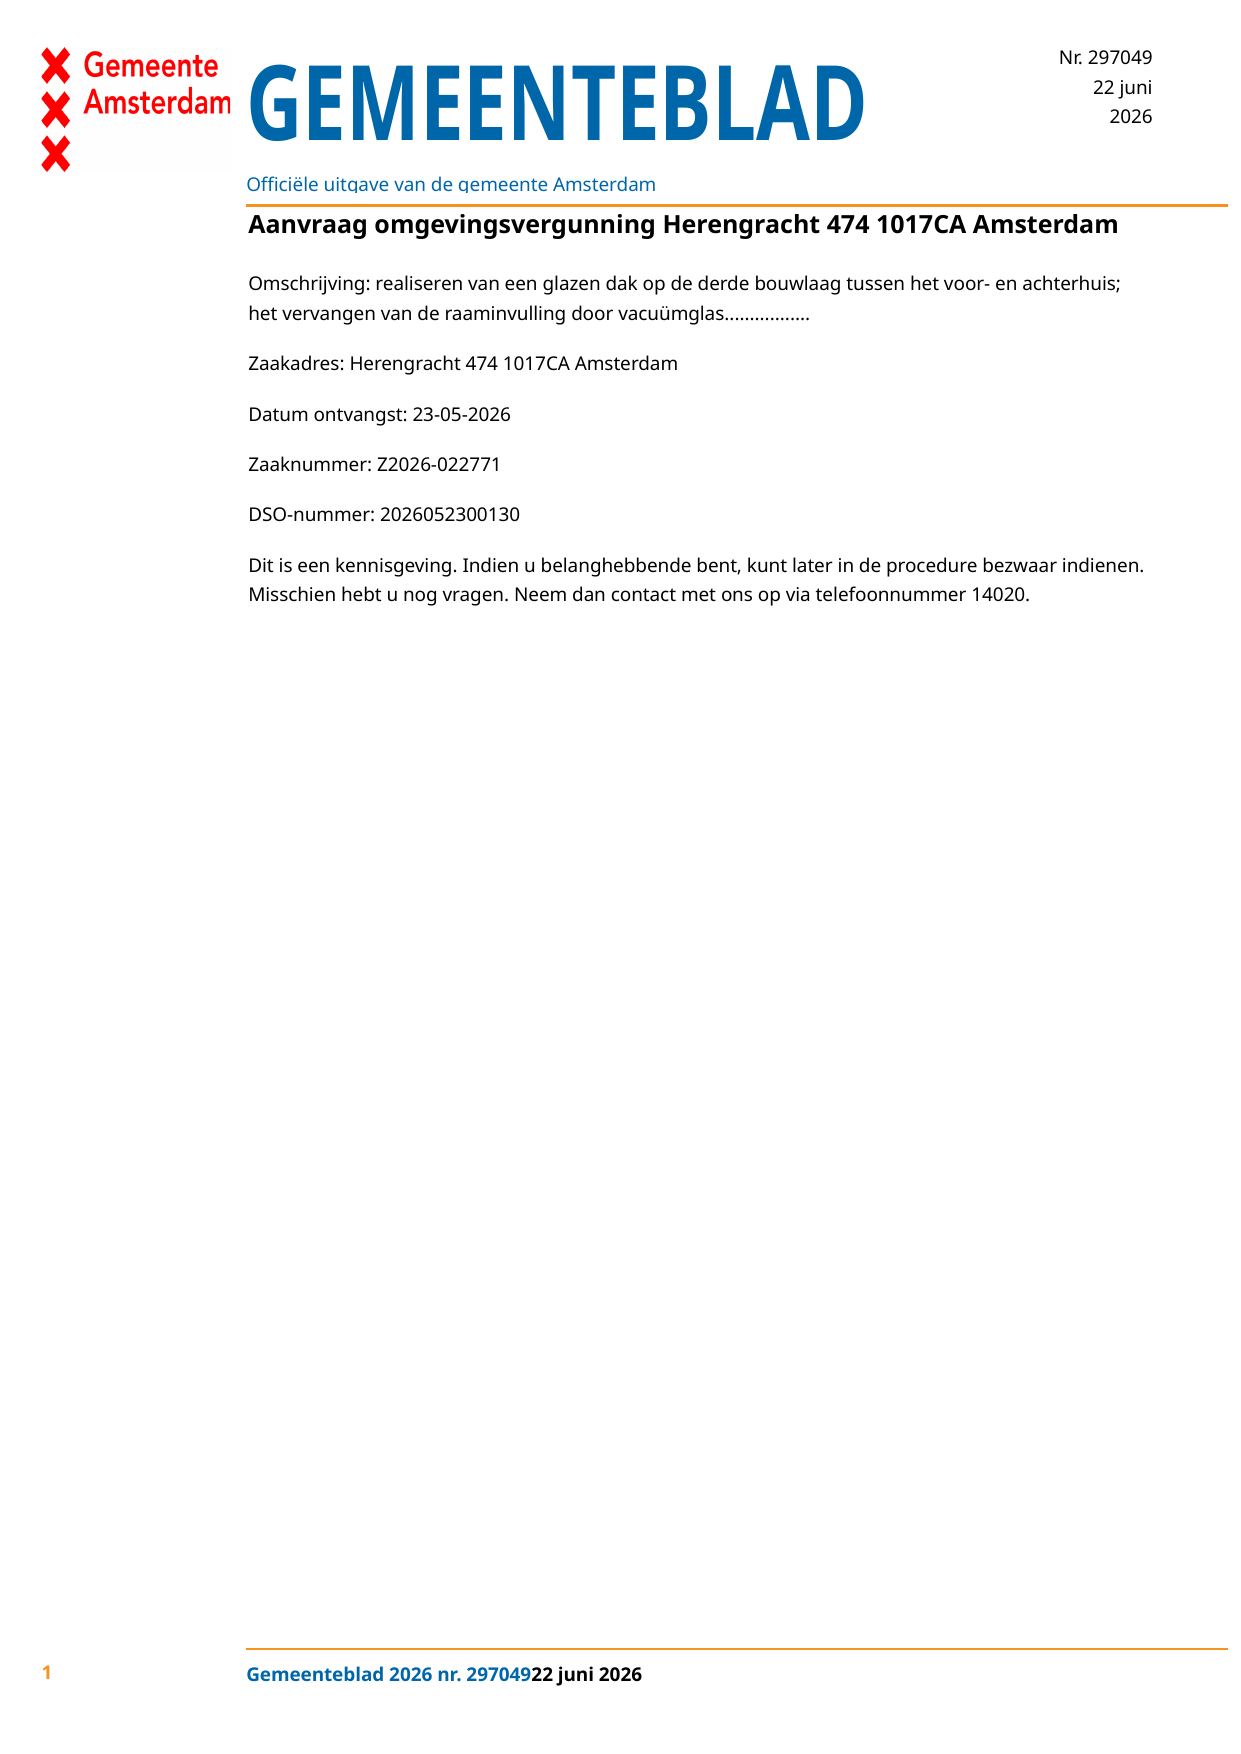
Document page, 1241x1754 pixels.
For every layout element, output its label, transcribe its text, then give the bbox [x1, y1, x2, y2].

text Datum ontvangst: 23-05-2026 [248, 401, 1152, 426]
text Omschrijving: realiseren van een glazen dak op de derde bouwlaag tussen het voor- en achterhuis; het vervangen van de raaminvulling door vacuümglas................. [248, 270, 1152, 326]
text DSO-nummer: 2026052300130 [248, 502, 1152, 527]
text Aanvraag omgevingsvergunning Herengracht 474 1017CA Amsterdam [248, 207, 1152, 241]
text Zaaknummer: Z2026-022771 [248, 451, 1152, 477]
text Dit is een kennisgeving. Indien u belanghebbende bent, kunt later in de procedure bezwaar indienen. Misschien hebt u nog vragen. Neem dan contact met ons op via telefoonnummer 14020. [248, 552, 1152, 607]
text Zaakadres: Herengracht 474 1017CA Amsterdam [248, 350, 1152, 376]
picture [41, 47, 231, 172]
